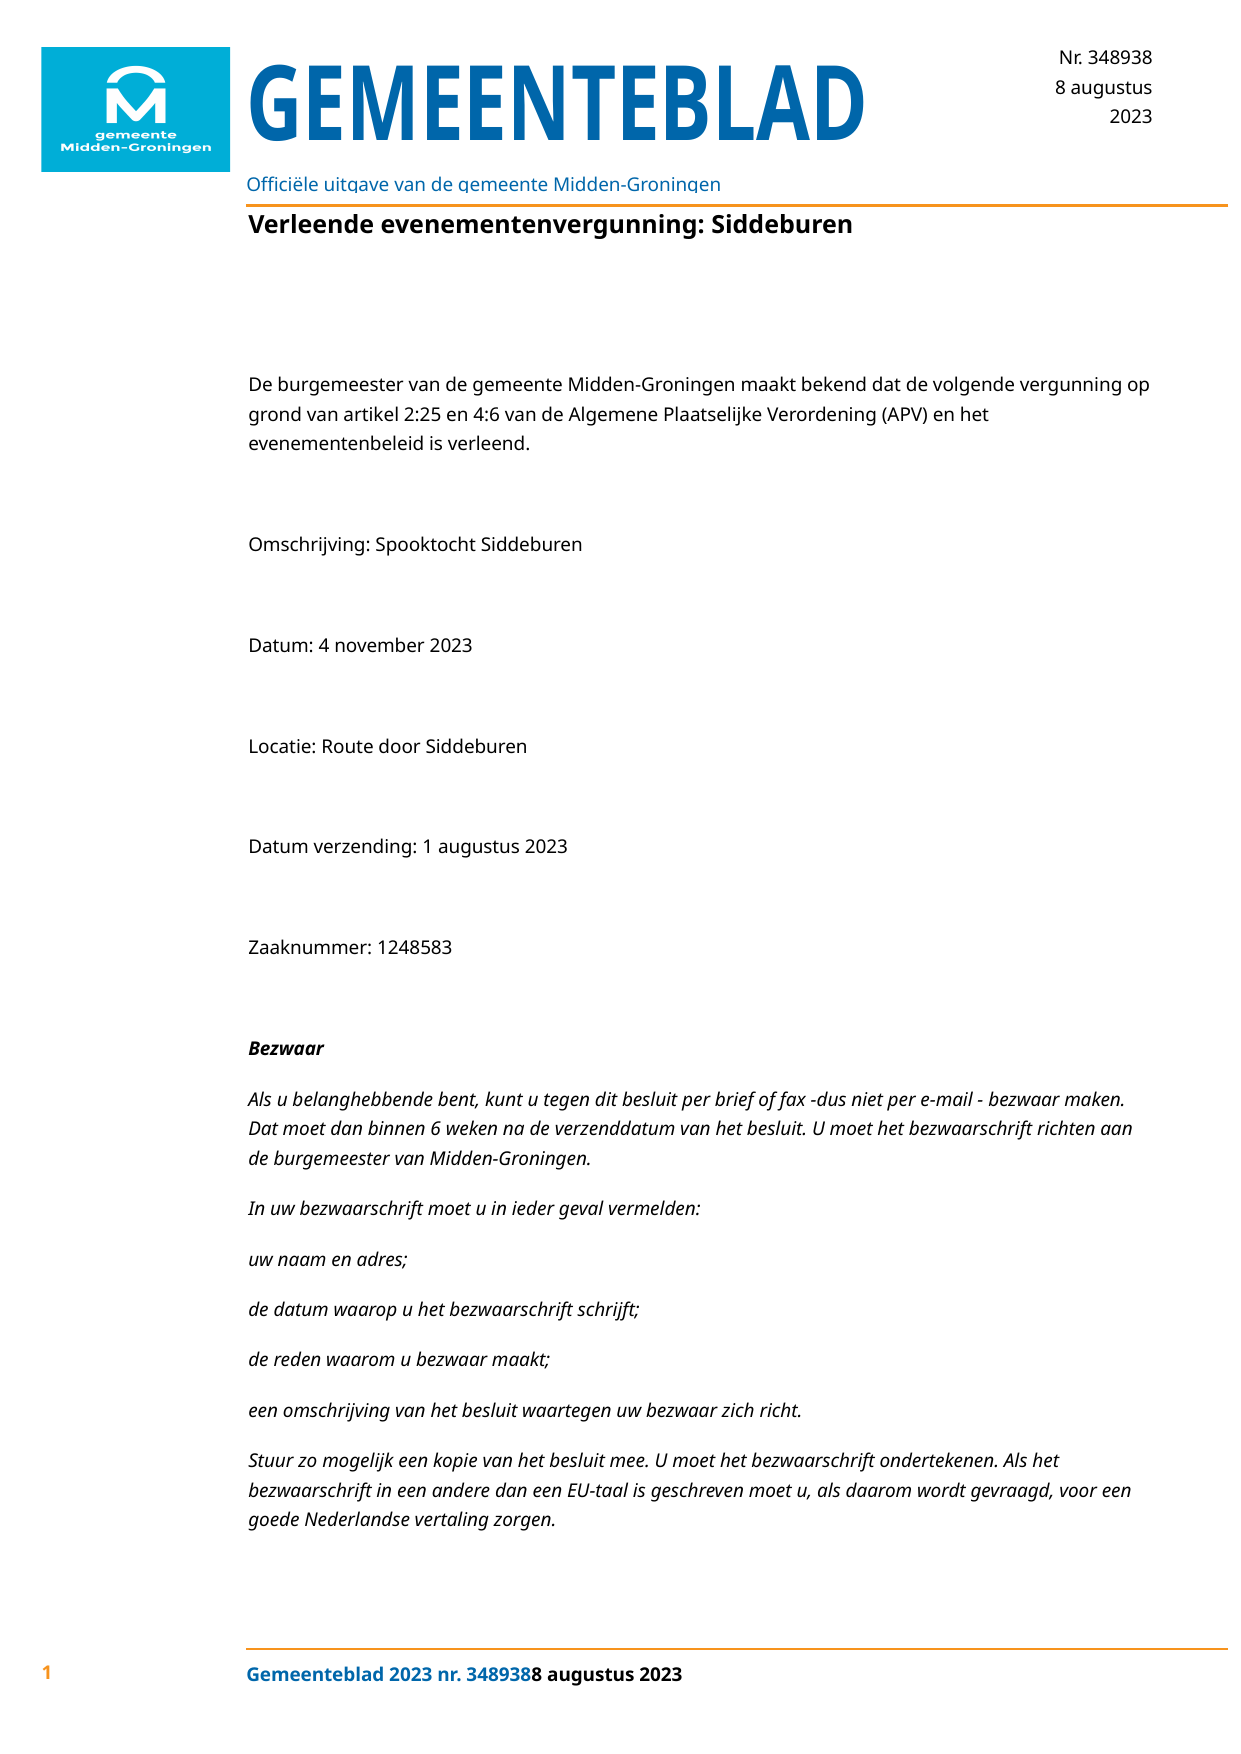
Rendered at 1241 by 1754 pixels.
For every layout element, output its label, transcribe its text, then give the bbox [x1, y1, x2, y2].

text Datum: 4 november 2023 [248, 632, 1152, 658]
text Als u belanghebbende bent, kunt u tegen dit besluit per brief of fax -dus niet per e-mail - bezwaar maken. Dat moet dan binnen 6 weken na de verzenddatum van het besluit. U moet het bezwaarschrift richten aan de burgemeester van Midden-Groningen. [248, 1086, 1152, 1171]
picture [184, 146, 190, 153]
picture [108, 66, 164, 82]
text Bezwaar [248, 1035, 1152, 1061]
text Zaaknummer: 1248583 [248, 934, 1152, 960]
text In uw bezwaarschrift moet u in ieder geval vermelden: [248, 1195, 1152, 1221]
text Locatie: Route door Siddeburen [248, 733, 1152, 758]
text Verleende evenementenvergunning: Siddeburen [248, 207, 1152, 241]
text Stuur zo mogelijk een kopie van het besluit mee. U moet het bezwaarschrift ondertekenen. Als het bezwaarschrift in een andere dan een EU-taal is geschreven moet u, als daarom wordt gevraagd, voor een goede Nederlandse vertaling zorgen. [248, 1447, 1152, 1532]
text een omschrijving van het besluit waartegen uw bezwaar zich richt. [248, 1397, 1152, 1423]
text de datum waarop u het bezwaarschrift schrijft; [248, 1296, 1152, 1322]
text Omschrijving: Spooktocht Siddeburen [248, 531, 1152, 557]
text Datum verzending: 1 augustus 2023 [248, 834, 1152, 859]
text uw naam en adres; [248, 1246, 1152, 1271]
text De burgemeester van de gemeente Midden-Groningen maakt bekend dat de volgende vergunning op grond van artikel 2:25 en 4:6 van de Algemene Plaatselijke Verordening (APV) en het evenementenbeleid is verleend. [248, 371, 1152, 456]
picture [107, 89, 165, 122]
text de reden waarom u bezwaar maakt; [248, 1347, 1152, 1372]
